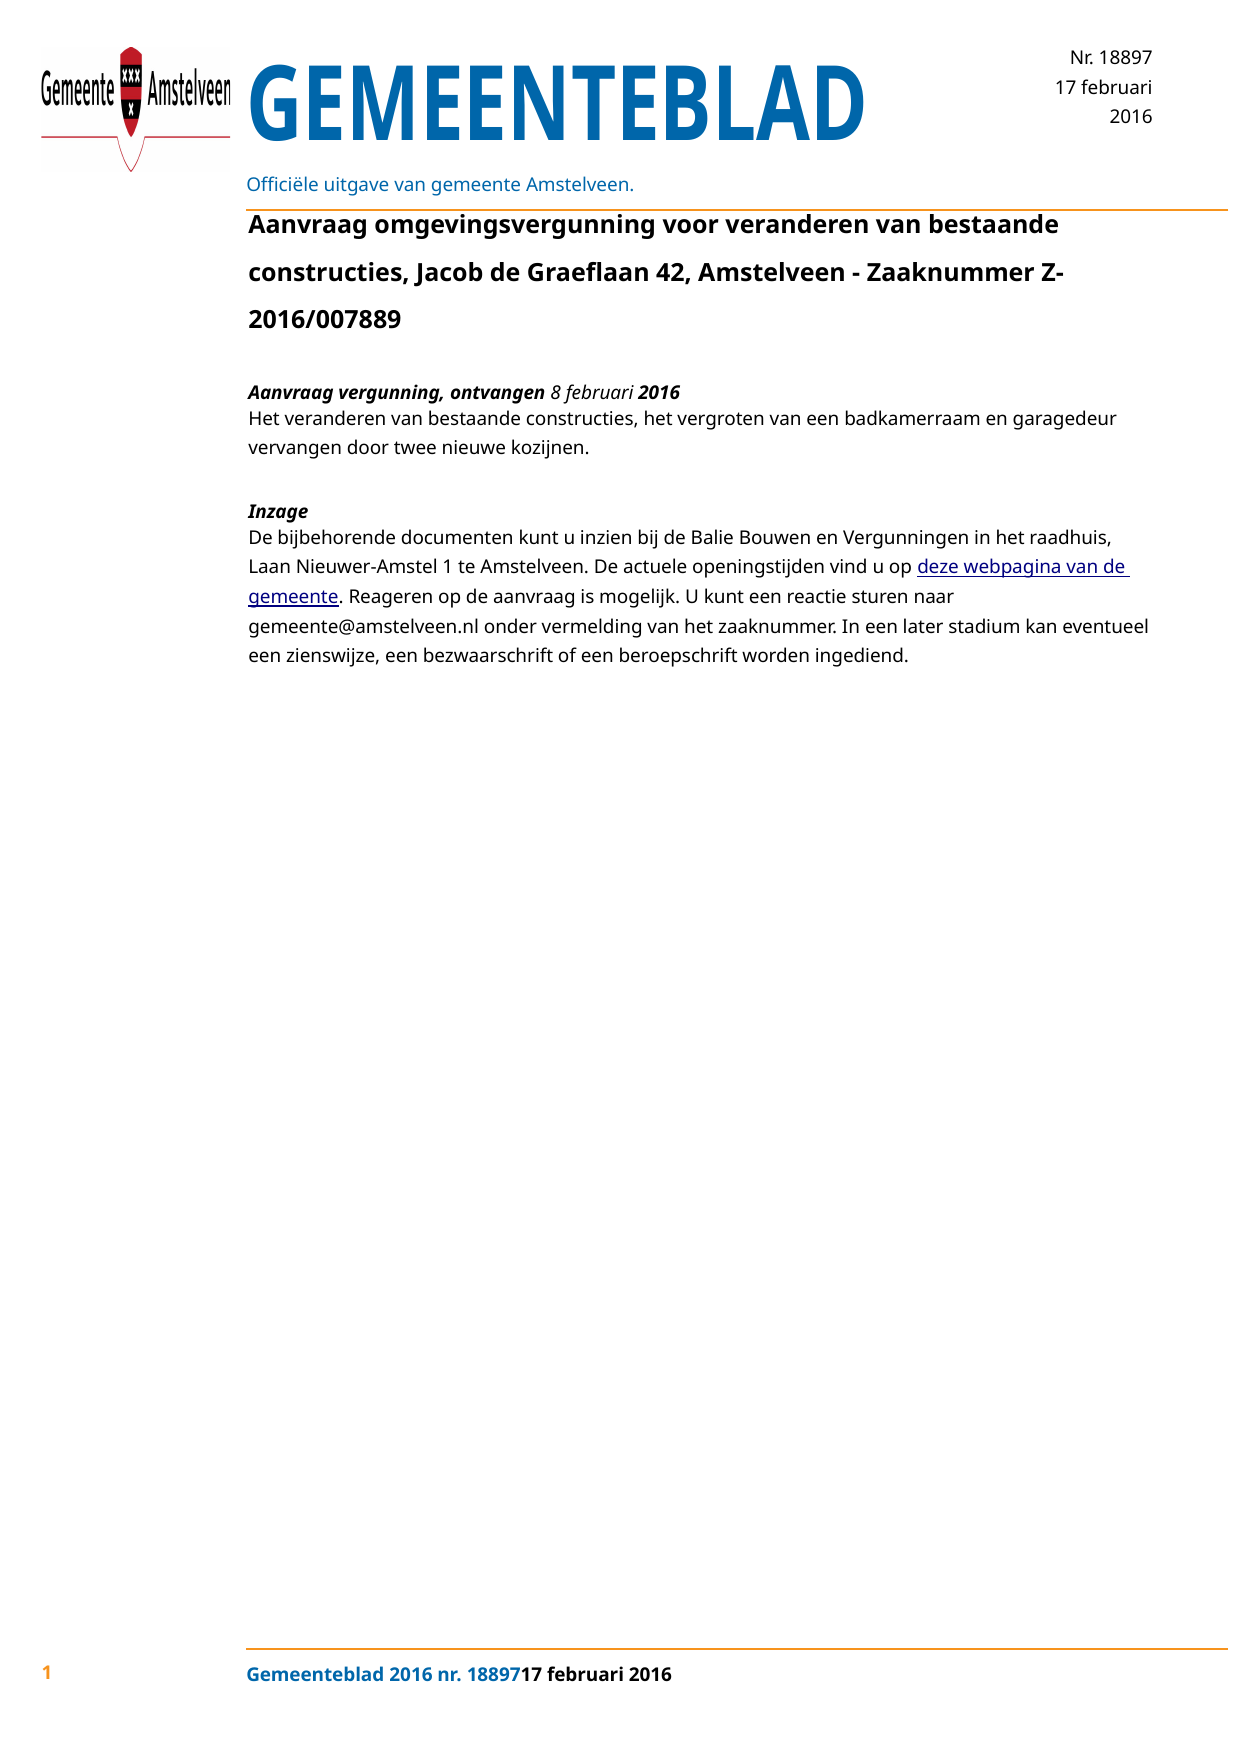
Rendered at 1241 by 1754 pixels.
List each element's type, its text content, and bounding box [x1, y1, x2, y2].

text Aanvraag omgevingsvergunning voor veranderen van bestaande constructies, Jacob de Graeflaan 42, Amstelveen - Zaaknummer Z-2016/007889 [248, 211, 1152, 336]
picture [41, 47, 231, 172]
text Aanvraag vergunning, ontvangen 8 februari 2016 [248, 379, 1152, 405]
text De bijbehorende documenten kunt u inzien bij de Balie Bouwen en Vergunningen in het raadhuis, Laan Nieuwer-Amstel 1 te Amstelveen. De actuele openingstijden vind u op deze webpagina van de gemeente. Reageren op de aanvraag is mogelijk. U kunt een reactie sturen naar gemeente@amstelveen.nl onder vermelding van het zaaknummer. In een later stadium kan eventueel een zienswijze, een bezwaarschrift of een beroepschrift worden ingediend. [248, 524, 1152, 668]
text Het veranderen van bestaande constructies, het vergroten van een badkamerraam en garagedeur vervangen door twee nieuwe kozijnen. [248, 405, 1152, 460]
text Inzage [248, 498, 1152, 524]
